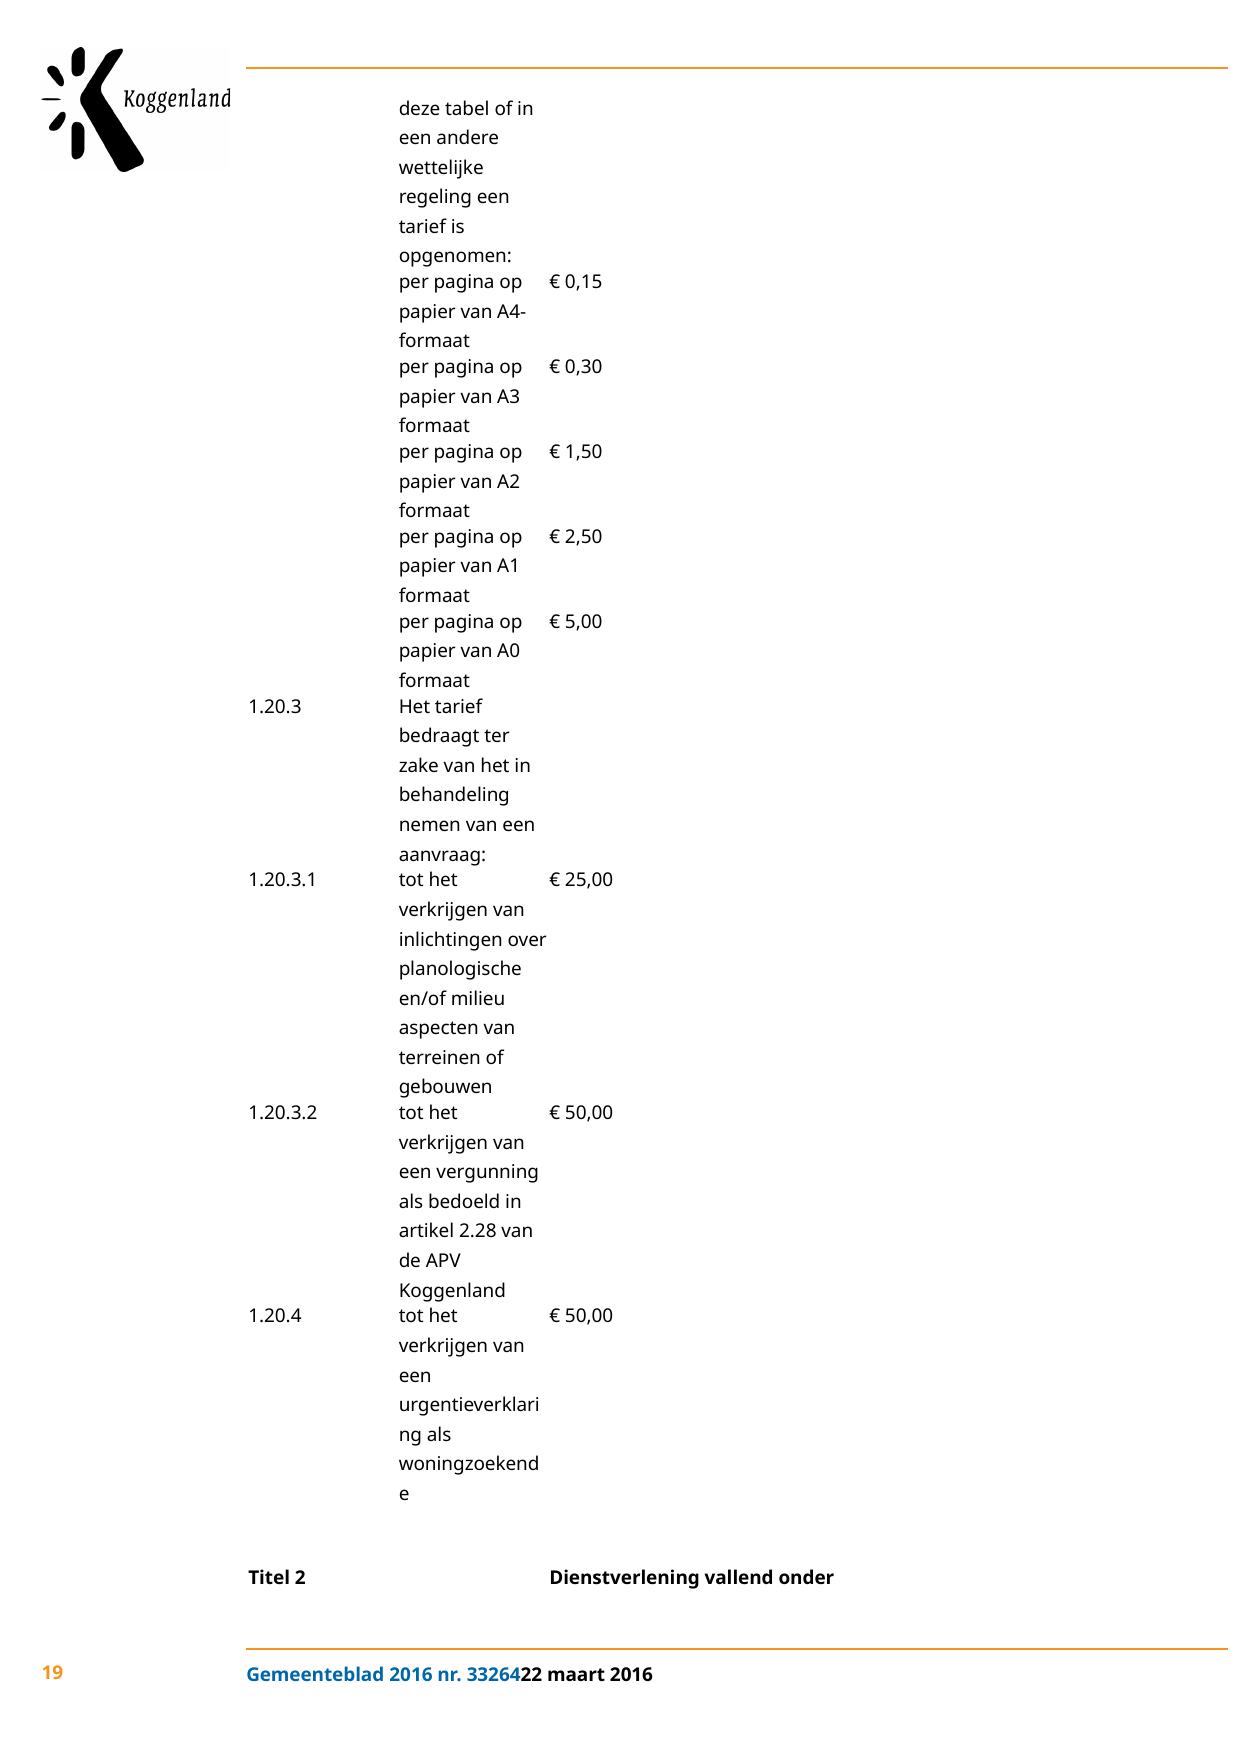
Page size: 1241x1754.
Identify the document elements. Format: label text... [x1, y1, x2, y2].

table_cell € 0,30 [549, 353, 700, 438]
table_cell tot het verkrijgen van een urgentieverklaring als woningzoekende [399, 1303, 549, 1506]
table_cell € 2,50 [549, 523, 700, 608]
table_cell 1.20.4 [248, 1303, 398, 1506]
table_cell [248, 608, 398, 693]
table_cell Het tarief bedraagt ter zake van het in behandeling nemen van een aanvraag: [399, 693, 549, 867]
table_cell 1.20.3.2 [248, 1099, 398, 1303]
table_cell per pagina op papier van A1 formaat [399, 523, 549, 608]
table_cell [248, 269, 398, 353]
table_cell € 5,00 [549, 608, 700, 693]
table_cell € 50,00 [549, 1303, 700, 1506]
table_cell € 25,00 [549, 867, 700, 1099]
table_cell [549, 95, 700, 268]
table_cell [248, 1506, 398, 1532]
table_cell € 1,50 [549, 438, 700, 523]
table_cell per pagina op papier van A4-formaat [399, 269, 549, 353]
table_cell [248, 353, 398, 438]
table_cell tot het verkrijgen van een vergunning als bedoeld in artikel 2.28 van de APV Koggenland [399, 1099, 549, 1303]
table_cell per pagina op papier van A3 formaat [399, 353, 549, 438]
table_cell 1.20.3.1 [248, 867, 398, 1099]
table_cell per pagina op papier van A0 formaat [399, 608, 549, 693]
picture [41, 47, 231, 172]
table_cell tot het verkrijgen van inlichtingen over planologische en/of milieu aspecten van terreinen of gebouwen [399, 867, 549, 1099]
table_cell deze tabel of in een andere wettelijke regeling een tarief is opgenomen: [399, 95, 549, 268]
table_cell [248, 523, 398, 608]
table_cell [248, 95, 398, 268]
table_cell per pagina op papier van A2 formaat [399, 438, 549, 523]
table_header Titel 2 [248, 1565, 549, 1590]
table_cell [549, 693, 700, 867]
table_cell € 50,00 [549, 1099, 700, 1303]
table_header [850, 1565, 1152, 1590]
table_cell 1.20.3 [248, 693, 398, 867]
table_header Dienstverlening vallend onder [549, 1565, 850, 1590]
table_cell € 0,15 [549, 269, 700, 353]
table_cell [248, 438, 398, 523]
